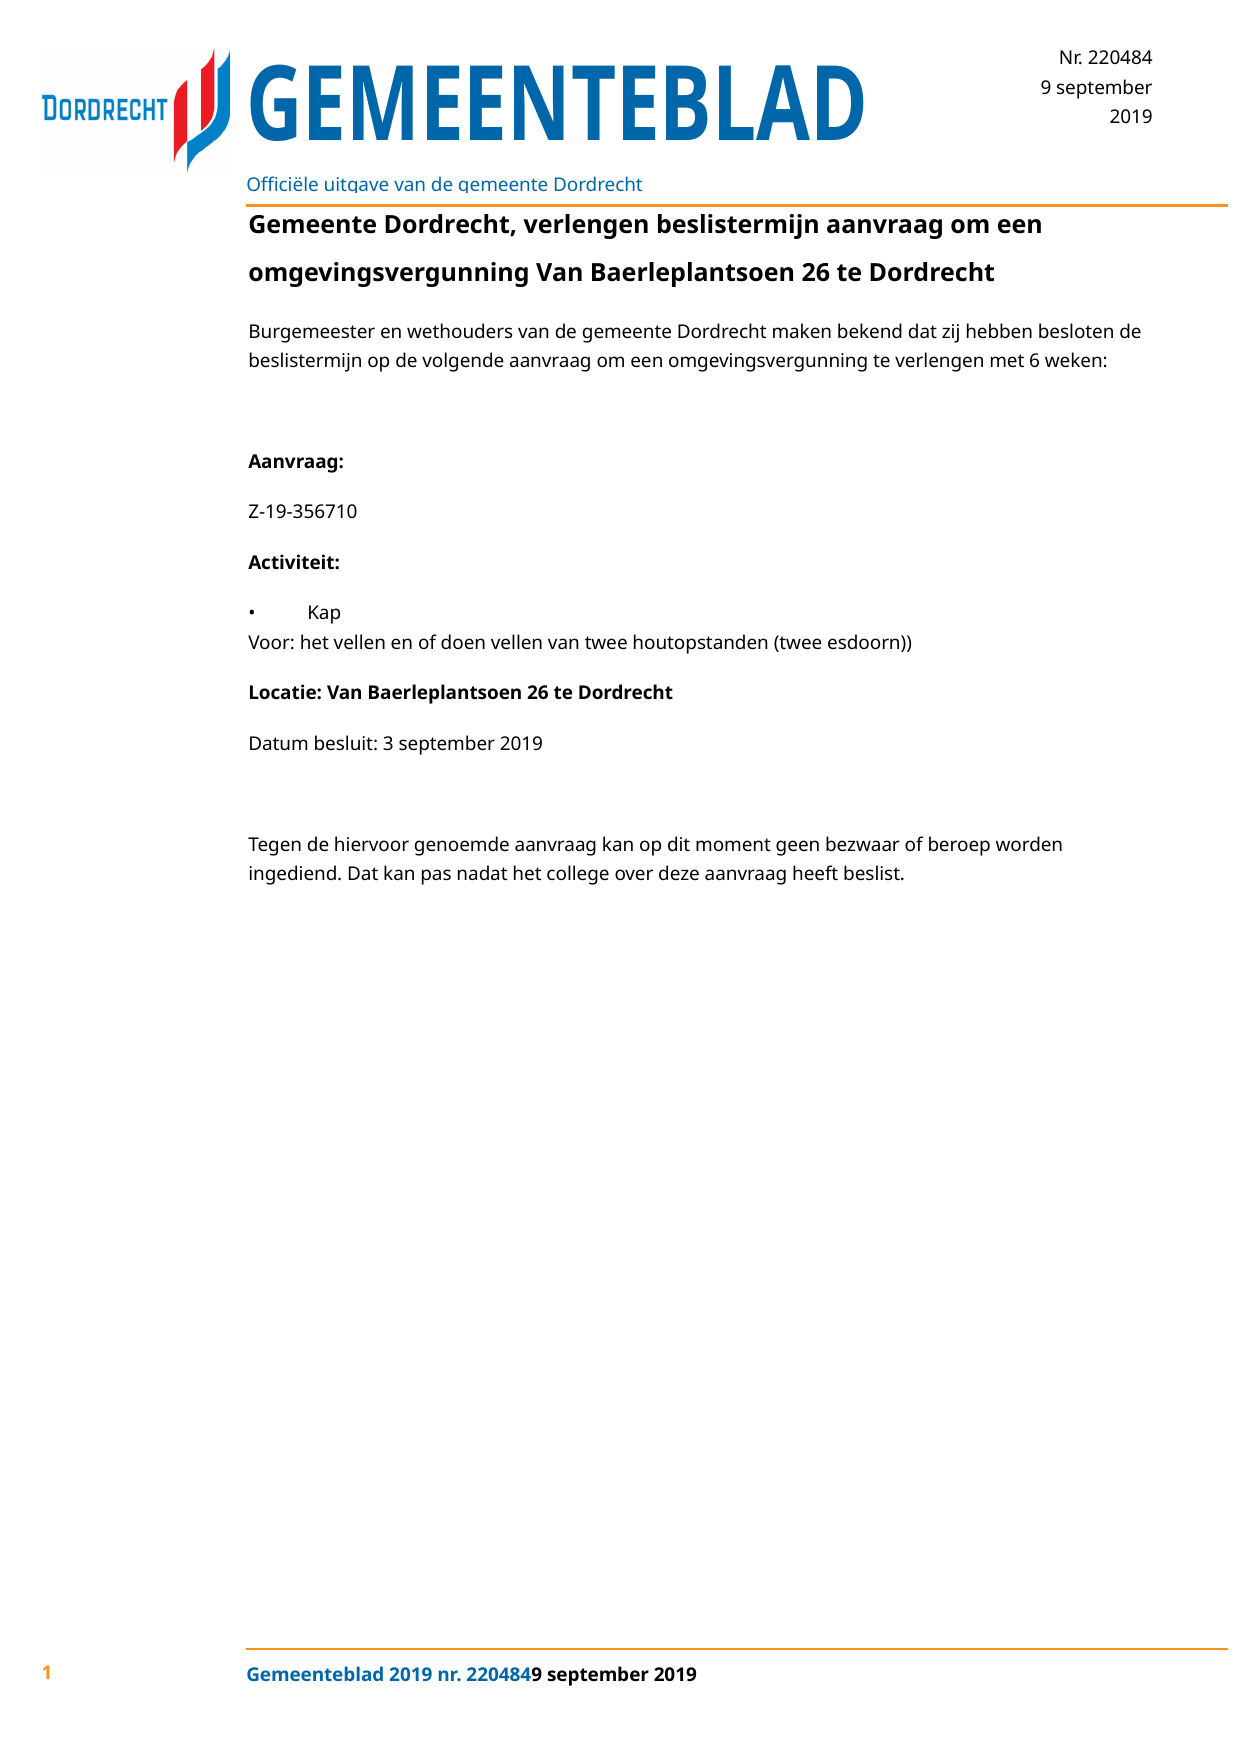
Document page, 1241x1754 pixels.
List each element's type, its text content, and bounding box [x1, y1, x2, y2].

picture [41, 47, 231, 172]
text Tegen de hiervoor genoemde aanvraag kan op dit moment geen bezwaar of beroep worden ingediend. Dat kan pas nadat het college over deze aanvraag heeft beslist. [248, 831, 1152, 886]
text Z-19-356710 [248, 499, 1152, 524]
text Voor: het vellen en of doen vellen van twee houtopstanden (twee esdoorn)) [248, 629, 1152, 655]
text Datum besluit: 3 september 2019 [248, 730, 1152, 756]
text Aanvraag: [248, 448, 1152, 474]
text Activiteit: [248, 549, 1152, 575]
text Burgemeester en wethouders van de gemeente Dordrecht maken bekend dat zij hebben besloten de beslistermijn op de volgende aanvraag om een omgevingsvergunning te verlengen met 6 weken: [248, 318, 1152, 373]
list Kap [248, 599, 1152, 625]
text Locatie: Van Baerleplantsoen 26 te Dordrecht [248, 679, 1152, 705]
text Gemeente Dordrecht, verlengen beslistermijn aanvraag om een omgevingsvergunning Van Baerleplantsoen 26 te Dordrecht [248, 207, 1152, 288]
